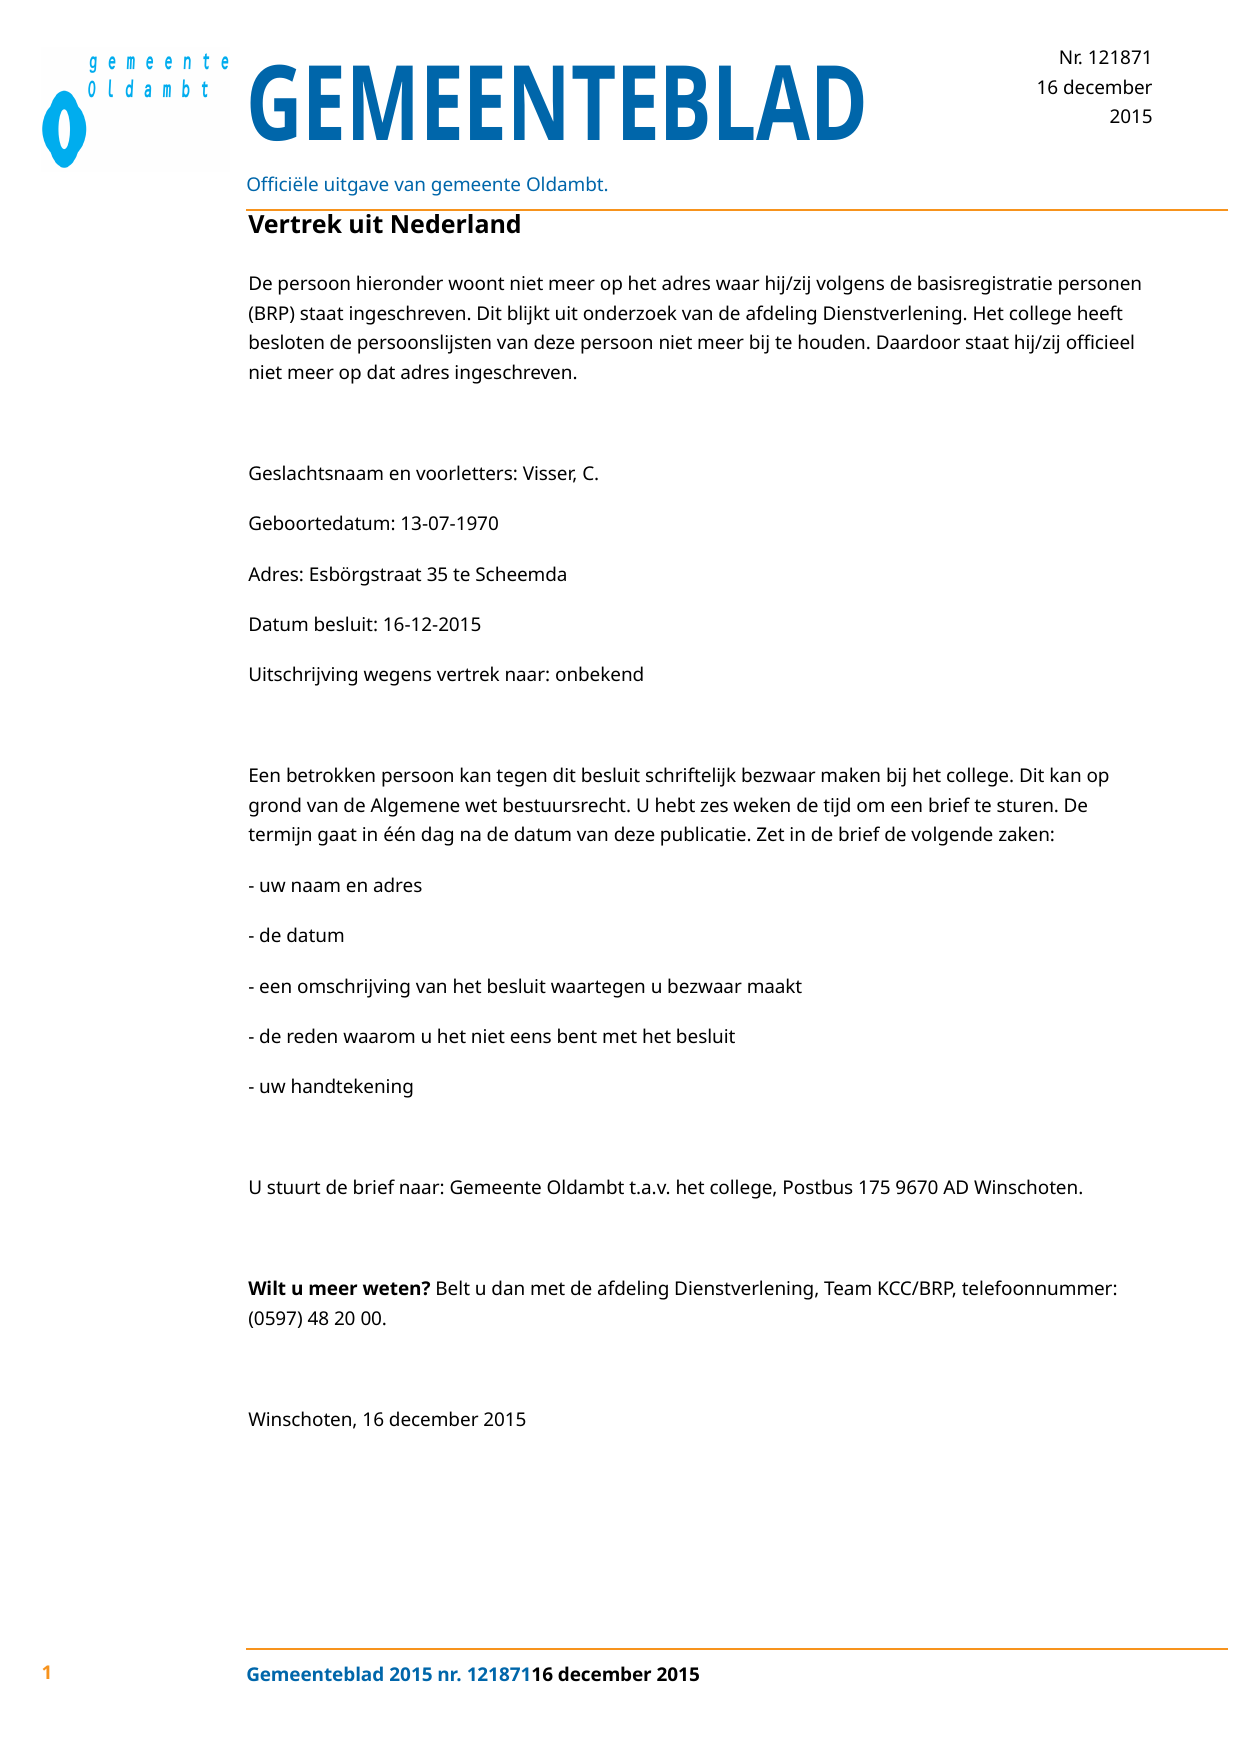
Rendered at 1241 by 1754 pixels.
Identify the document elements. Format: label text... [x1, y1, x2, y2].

text - de datum [248, 922, 1152, 948]
text Wilt u meer weten? Belt u dan met de afdeling Dienstverlening, Team KCC/BRP, telefoonnummer: (0597) 48 20 00. [248, 1275, 1152, 1331]
text U stuurt de brief naar: Gemeente Oldambt t.a.v. het college, Postbus 175 9670 AD Winschoten. [248, 1174, 1152, 1200]
text - uw naam en adres [248, 872, 1152, 898]
text Geslachtsnaam en voorletters: Visser, C. [248, 460, 1152, 486]
text Datum besluit: 16-12-2015 [248, 611, 1152, 637]
text - de reden waarom u het niet eens bent met het besluit [248, 1023, 1152, 1049]
text Geboortedatum: 13-07-1970 [248, 510, 1152, 536]
text Vertrek uit Nederland [248, 211, 1152, 241]
picture [41, 47, 231, 172]
text - een omschrijving van het besluit waartegen u bezwaar maakt [248, 973, 1152, 998]
text Adres: Esbörgstraat 35 te Scheemda [248, 561, 1152, 586]
text Een betrokken persoon kan tegen dit besluit schriftelijk bezwaar maken bij het college. Dit kan op grond van de Algemene wet bestuursrecht. U hebt zes weken de tijd om een brief te sturen. De termijn gaat in één dag na de datum van deze publicatie. Zet in de brief de volgende zaken: [248, 762, 1152, 847]
text De persoon hieronder woont niet meer op het adres waar hij/zij volgens de basisregistratie personen (BRP) staat ingeschreven. Dit blijkt uit onderzoek van de afdeling Dienstverlening. Het college heeft besloten de persoonslijsten van deze persoon niet meer bij te houden. Daardoor staat hij/zij officieel niet meer op dat adres ingeschreven. [248, 270, 1152, 385]
text Winschoten, 16 december 2015 [248, 1406, 1152, 1431]
text Uitschrijving wegens vertrek naar: onbekend [248, 662, 1152, 687]
text - uw handtekening [248, 1074, 1152, 1099]
